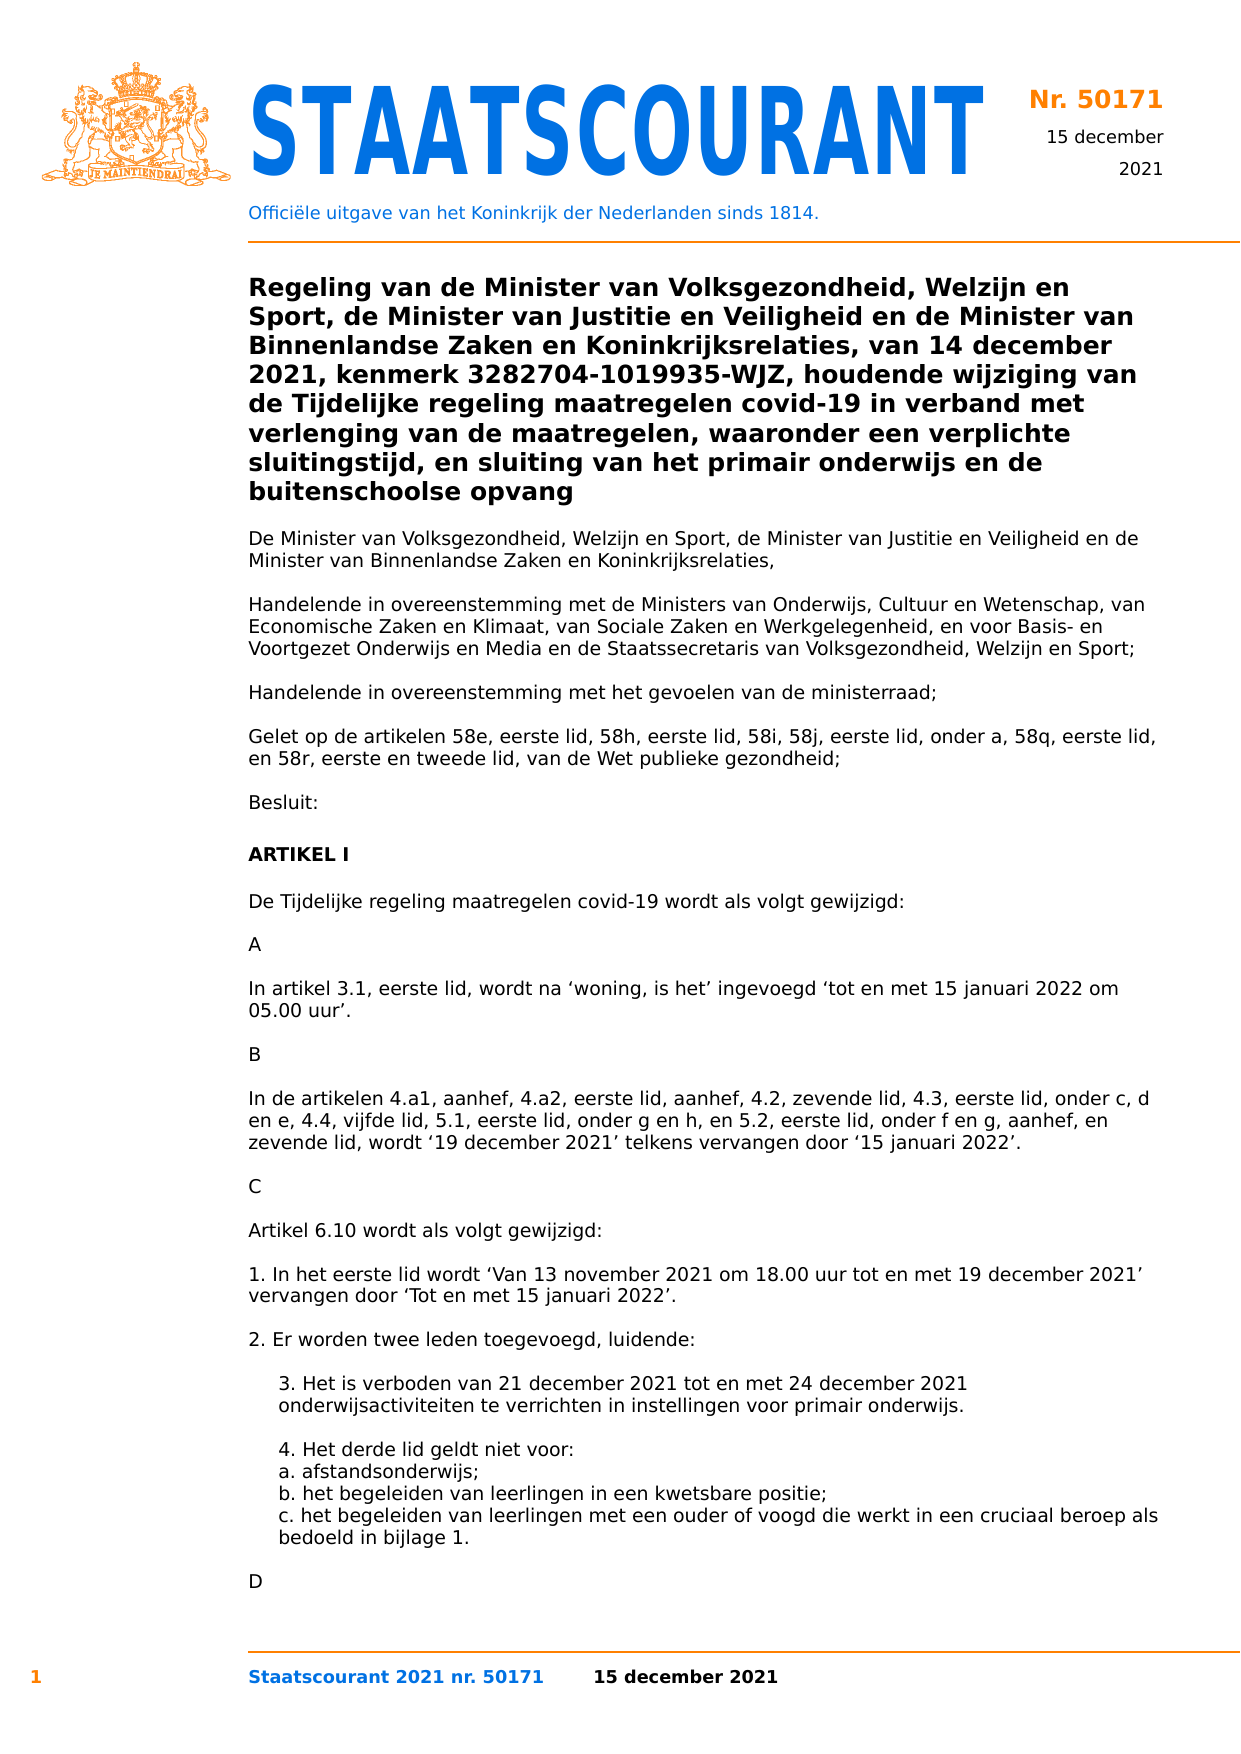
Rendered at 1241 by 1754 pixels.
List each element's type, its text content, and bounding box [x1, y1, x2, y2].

text In artikel 3.1, eerste lid, wordt na ‘woning, is het’ ingevoegd ‘tot en met 15 januari 2022 om 05.00 uur’. [248, 978, 1163, 1022]
table_header [25, 62, 248, 241]
text b. het begeleiden van leerlingen in een kwetsbare positie; [278, 1483, 1163, 1505]
text D [248, 1571, 1163, 1593]
text 1. In het eerste lid wordt ‘Van 13 november 2021 om 18.00 uur tot en met 19 december 2021’ vervangen door ‘Tot en met 15 januari 2022’. [248, 1263, 1163, 1307]
text 2. Er worden twee leden toegevoegd, luidende: [248, 1329, 1163, 1351]
subtitle Regeling van de Minister van Volksgezondheid, Welzijn en Sport, de Minister van Justitie en Veiligheid en de Minister van Binnenlandse Zaken en Koninkrijksrelaties, van 14 december 2021, kenmerk 3282704-1019935-WJZ, houdende wijziging van de Tijdelijke regeling maatregelen covid-19 in verband met verlenging van de maatregelen, waaronder een verplichte sluitingstijd, en sluiting van het primair onderwijs en de buitenschoolse opvang [248, 273, 1163, 506]
text 4. Het derde lid geldt niet voor: [278, 1439, 1163, 1461]
text a. afstandsonderwijs; [278, 1461, 1163, 1483]
table_cell Officiële uitgave van het Koninkrijk der Nederlanden sinds 1814. [248, 203, 1240, 241]
table_header Nr. 50171 [998, 62, 1240, 121]
text Gelet op de artikelen 58e, eerste lid, 58h, eerste lid, 58i, 58j, eerste lid, onder a, 58q, eerste lid, en 58r, eerste en tweede lid, van de Wet publieke gezondheid; [248, 726, 1163, 770]
text Besluit: [248, 792, 1163, 813]
text Handelende in overeenstemming met het gevoelen van de ministerraad; [248, 682, 1163, 704]
text In de artikelen 4.a1, aanhef, 4.a2, eerste lid, aanhef, 4.2, zevende lid, 4.3, eerste lid, onder c, d en e, 4.4, vijfde lid, 5.1, eerste lid, onder g en h, en 5.2, eerste lid, onder f en g, aanhef, en zevende lid, wordt ‘19 december 2021’ telkens vervangen door ‘15 januari 2022’. [248, 1088, 1163, 1154]
subtitle ARTIKEL I [248, 843, 1163, 866]
text De Tijdelijke regeling maatregelen covid-19 wordt als volgt gewijzigd: [248, 891, 1163, 912]
table_cell 15 december [998, 121, 1240, 153]
text C [248, 1176, 1163, 1198]
text B [248, 1044, 1163, 1066]
text c. het begeleiden van leerlingen met een ouder of voogd die werkt in een cruciaal beroep als bedoeld in bijlage 1. [278, 1505, 1163, 1549]
picture [41, 62, 231, 186]
text De Minister van Volksgezondheid, Welzijn en Sport, de Minister van Justitie en Veiligheid en de Minister van Binnenlandse Zaken en Koninkrijksrelaties, [248, 528, 1163, 572]
text 3. Het is verboden van 21 december 2021 tot en met 24 december 2021 onderwijsactiviteiten te verrichten in instellingen voor primair onderwijs. [278, 1373, 1163, 1417]
text Handelende in overeenstemming met de Ministers van Onderwijs, Cultuur en Wetenschap, van Economische Zaken en Klimaat, van Sociale Zaken en Werkgelegenheid, en voor Basis- en Voortgezet Onderwijs en Media en de Staatssecretaris van Volksgezondheid, Welzijn en Sport; [248, 594, 1163, 660]
text Artikel 6.10 wordt als volgt gewijzigd: [248, 1219, 1163, 1242]
text A [248, 934, 1163, 956]
table_cell 2021 [998, 153, 1240, 203]
table_header STAATSCOURANT [248, 62, 998, 203]
